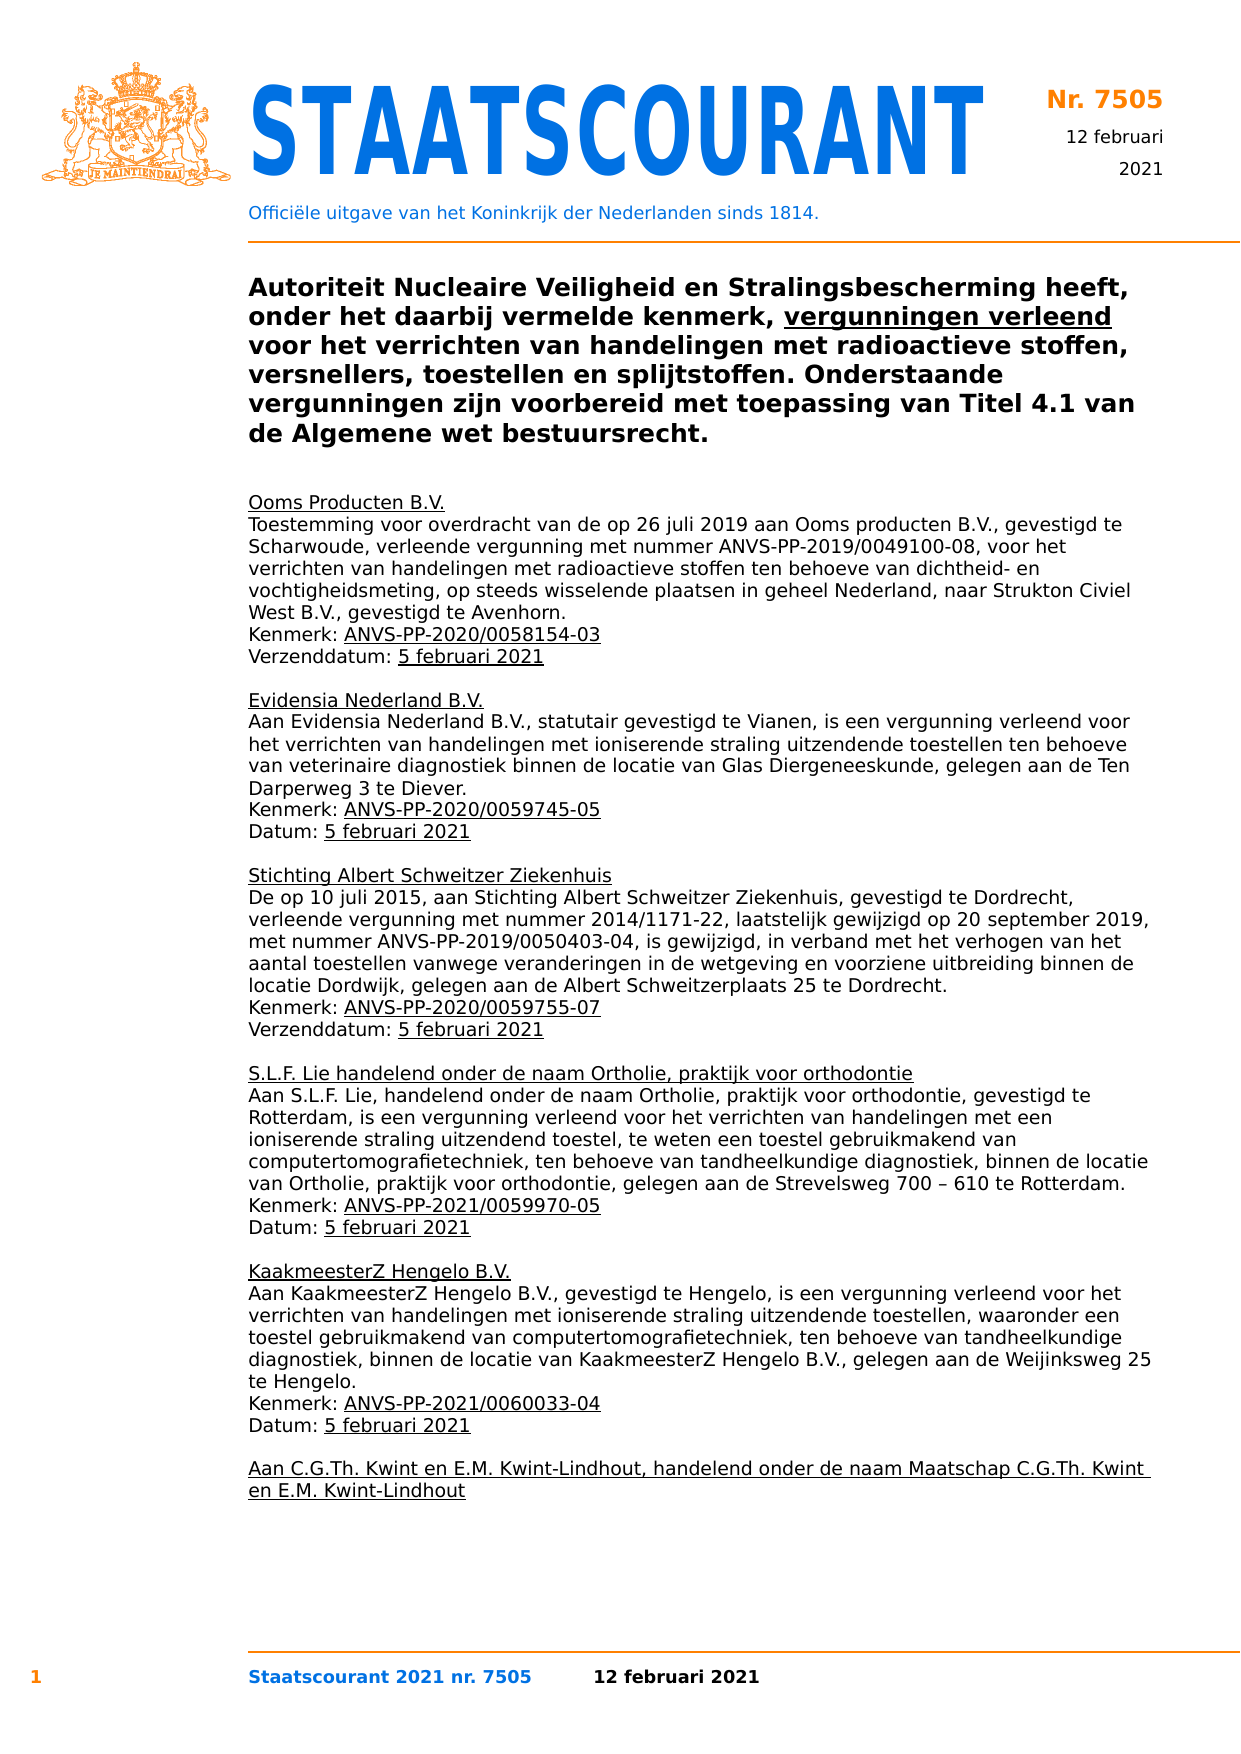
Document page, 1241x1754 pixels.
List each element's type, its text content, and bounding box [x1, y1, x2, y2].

text Aan C.G.Th. Kwint en E.M. Kwint-Lindhout, handelend onder de naam Maatschap C.G.Th. Kwint en E.M. Kwint-Lindhout [248, 1458, 1163, 1502]
text Datum: 5 februari 2021 [248, 1217, 1163, 1239]
text Verzenddatum: 5 februari 2021 [248, 646, 1163, 668]
table_header Nr. 7505 [998, 62, 1240, 121]
text Aan KaakmeesterZ Hengelo B.V., gevestigd te Hengelo, is een vergunning verleend voor het verrichten van handelingen met ioniserende straling uitzendende toestellen, waaronder een toestel gebruikmakend van computertomografietechniek, ten behoeve van tandheelkundige diagnostiek, binnen de locatie van KaakmeesterZ Hengelo B.V., gelegen aan de Weijinksweg 25 te Hengelo. [248, 1283, 1163, 1392]
text Aan S.L.F. Lie, handelend onder de naam Ortholie, praktijk voor orthodontie, gevestigd te Rotterdam, is een vergunning verleend voor het verrichten van handelingen met een ioniserende straling uitzendend toestel, te weten een toestel gebruikmakend van computertomografietechniek, ten behoeve van tandheelkundige diagnostiek, binnen de locatie van Ortholie, praktijk voor orthodontie, gelegen aan de Strevelsweg 700 – 610 te Rotterdam. [248, 1085, 1163, 1195]
subtitle Autoriteit Nucleaire Veiligheid en Stralingsbescherming heeft, onder het daarbij vermelde kenmerk, vergunningen verleend voor het verrichten van handelingen met radioactieve stoffen, versnellers, toestellen en splijtstoffen. Onderstaande vergunningen zijn voorbereid met toepassing van Titel 4.1 van de Algemene wet bestuursrecht. [248, 273, 1163, 448]
table_cell 2021 [998, 153, 1240, 203]
text Aan Evidensia Nederland B.V., statutair gevestigd te Vianen, is een vergunning verleend voor het verrichten van handelingen met ioniserende straling uitzendende toestellen ten behoeve van veterinaire diagnostiek binnen de locatie van Glas Diergeneeskunde, gelegen aan de Ten Darperweg 3 te Diever. [248, 711, 1163, 799]
table_header STAATSCOURANT [248, 62, 998, 203]
table_cell 12 februari [998, 121, 1240, 153]
table_cell Officiële uitgave van het Koninkrijk der Nederlanden sinds 1814. [248, 203, 1240, 241]
text Kenmerk: ANVS-PP-2021/0060033-04 [248, 1392, 1163, 1414]
text Kenmerk: ANVS-PP-2021/0059970-05 [248, 1195, 1163, 1217]
table_header [25, 62, 248, 241]
text S.L.F. Lie handelend onder de naam Ortholie, praktijk voor orthodontie [248, 1063, 1163, 1085]
text Datum: 5 februari 2021 [248, 1414, 1163, 1436]
text De op 10 juli 2015, aan Stichting Albert Schweitzer Ziekenhuis, gevestigd te Dordrecht, verleende vergunning met nummer 2014/1171-22, laatstelijk gewijzigd op 20 september 2019, met nummer ANVS-PP-2019/0050403-04, is gewijzigd, in verband met het verhogen van het aantal toestellen vanwege veranderingen in de wetgeving en voorziene uitbreiding binnen de locatie Dordwijk, gelegen aan de Albert Schweitzerplaats 25 te Dordrecht. [248, 887, 1163, 997]
text Ooms Producten B.V. [248, 492, 1163, 514]
text Kenmerk: ANVS-PP-2020/0059755-07 [248, 997, 1163, 1019]
text Stichting Albert Schweitzer Ziekenhuis [248, 865, 1163, 887]
text Datum: 5 februari 2021 [248, 821, 1163, 843]
text KaakmeesterZ Hengelo B.V. [248, 1261, 1163, 1283]
text Evidensia Nederland B.V. [248, 689, 1163, 711]
text Toestemming voor overdracht van de op 26 juli 2019 aan Ooms producten B.V., gevestigd te Scharwoude, verleende vergunning met nummer ANVS-PP-2019/0049100-08, voor het verrichten van handelingen met radioactieve stoffen ten behoeve van dichtheid- en vochtigheidsmeting, op steeds wisselende plaatsen in geheel Nederland, naar Strukton Civiel West B.V., gevestigd te Avenhorn. [248, 514, 1163, 624]
picture [41, 62, 231, 186]
text Kenmerk: ANVS-PP-2020/0059745-05 [248, 799, 1163, 821]
text Kenmerk: ANVS-PP-2020/0058154-03 [248, 624, 1163, 646]
text Verzenddatum: 5 februari 2021 [248, 1019, 1163, 1041]
